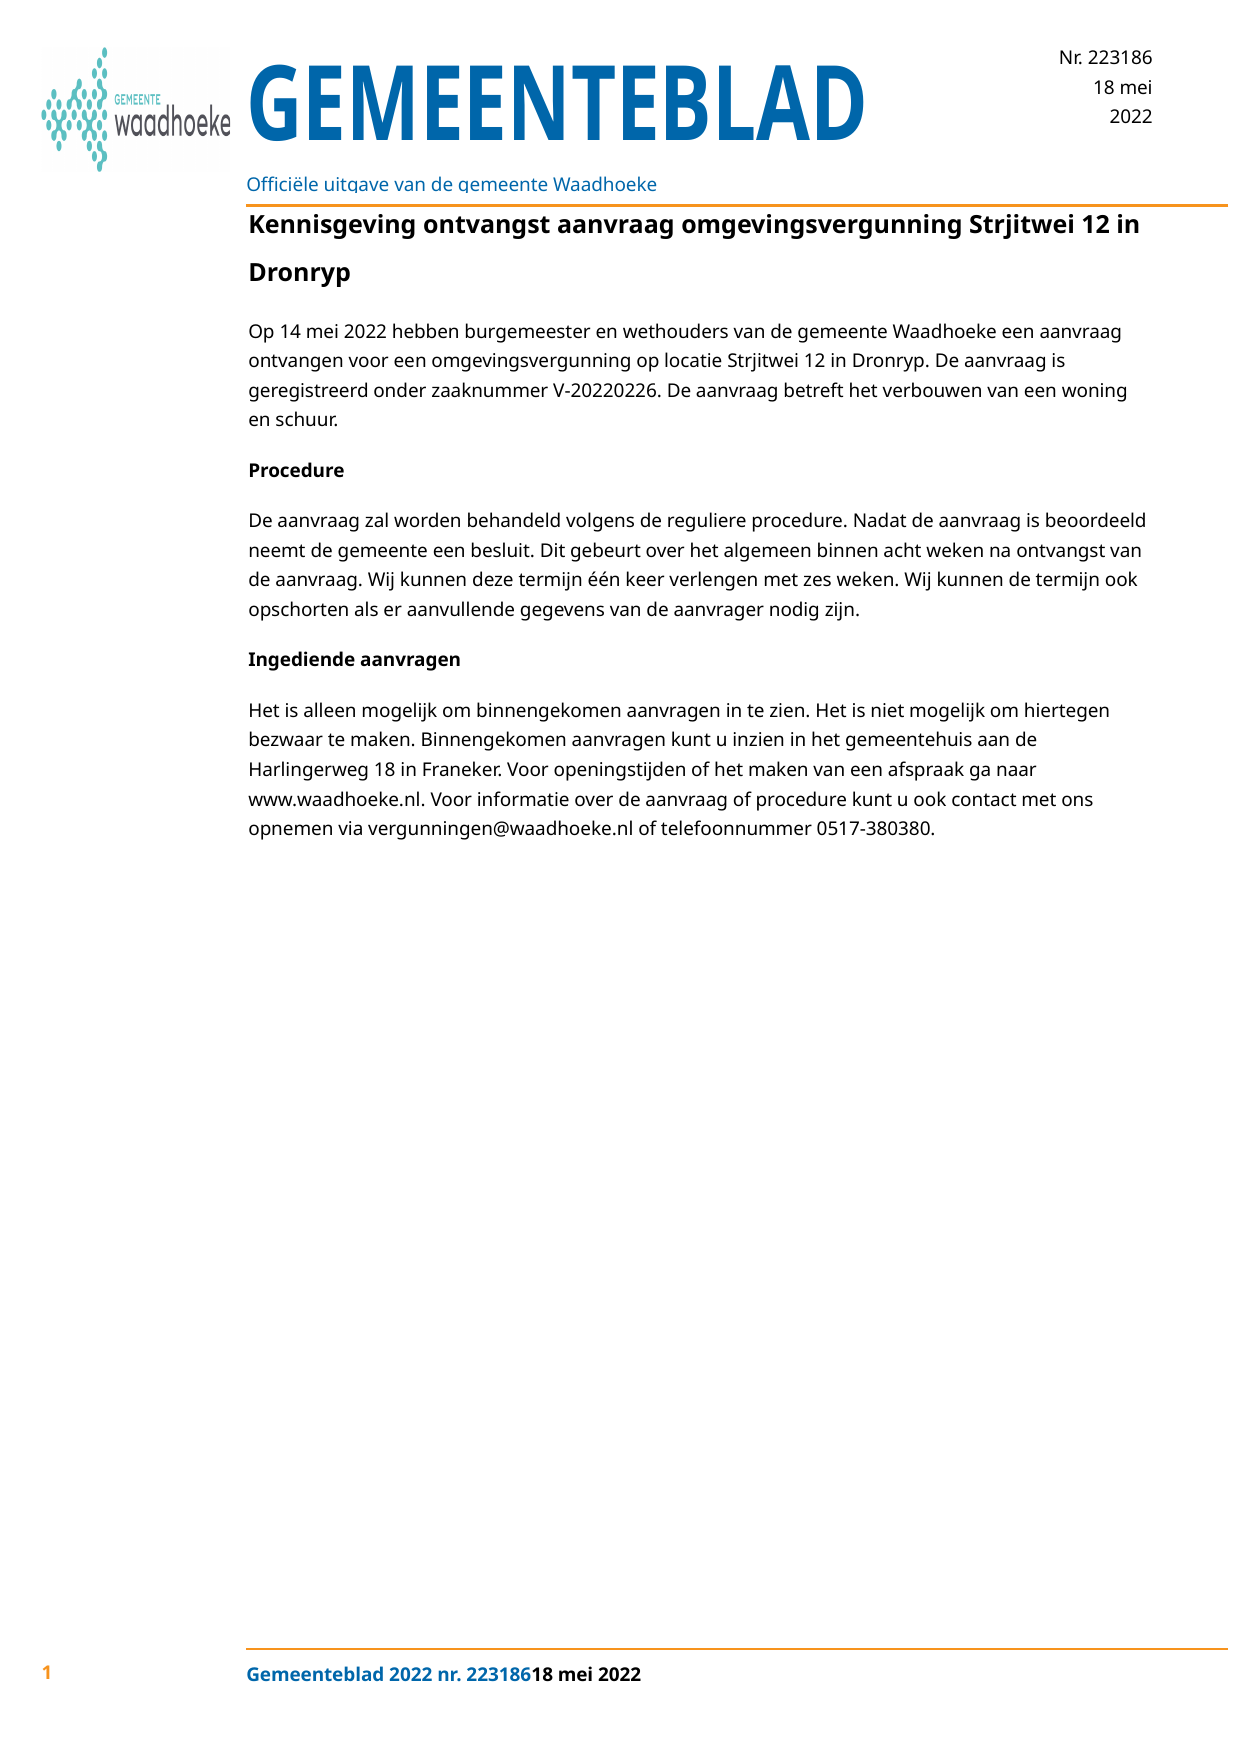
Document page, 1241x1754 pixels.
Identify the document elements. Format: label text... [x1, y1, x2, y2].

picture [41, 47, 231, 172]
text Ingediende aanvragen [248, 647, 1152, 672]
text De aanvraag zal worden behandeld volgens de reguliere procedure. Nadat de aanvraag is beoordeeld neemt de gemeente een besluit. Dit gebeurt over het algemeen binnen acht weken na ontvangst van de aanvraag. Wij kunnen deze termijn één keer verlengen met zes weken. Wij kunnen de termijn ook opschorten als er aanvullende gegevens van de aanvrager nodig zijn. [248, 507, 1152, 622]
text Kennisgeving ontvangst aanvraag omgevingsvergunning Strjitwei 12 in Dronryp [248, 207, 1152, 288]
text Op 14 mei 2022 hebben burgemeester en wethouders van de gemeente Waadhoeke een aanvraag ontvangen voor een omgevingsvergunning op locatie Strjitwei 12 in Dronryp. De aanvraag is geregistreerd onder zaaknummer V-20220226. De aanvraag betreft het verbouwen van een woning en schuur. [248, 318, 1152, 432]
text Procedure [248, 457, 1152, 483]
text Het is alleen mogelijk om binnengekomen aanvragen in te zien. Het is niet mogelijk om hiertegen bezwaar te maken. Binnengekomen aanvragen kunt u inzien in het gemeentehuis aan de Harlingerweg 18 in Franeker. Voor openingstijden of het maken van een afspraak ga naar www.waadhoeke.nl. Voor informatie over de aanvraag of procedure kunt u ook contact met ons opnemen via vergunningen@waadhoeke.nl of telefoonnummer 0517-380380. [248, 697, 1152, 841]
